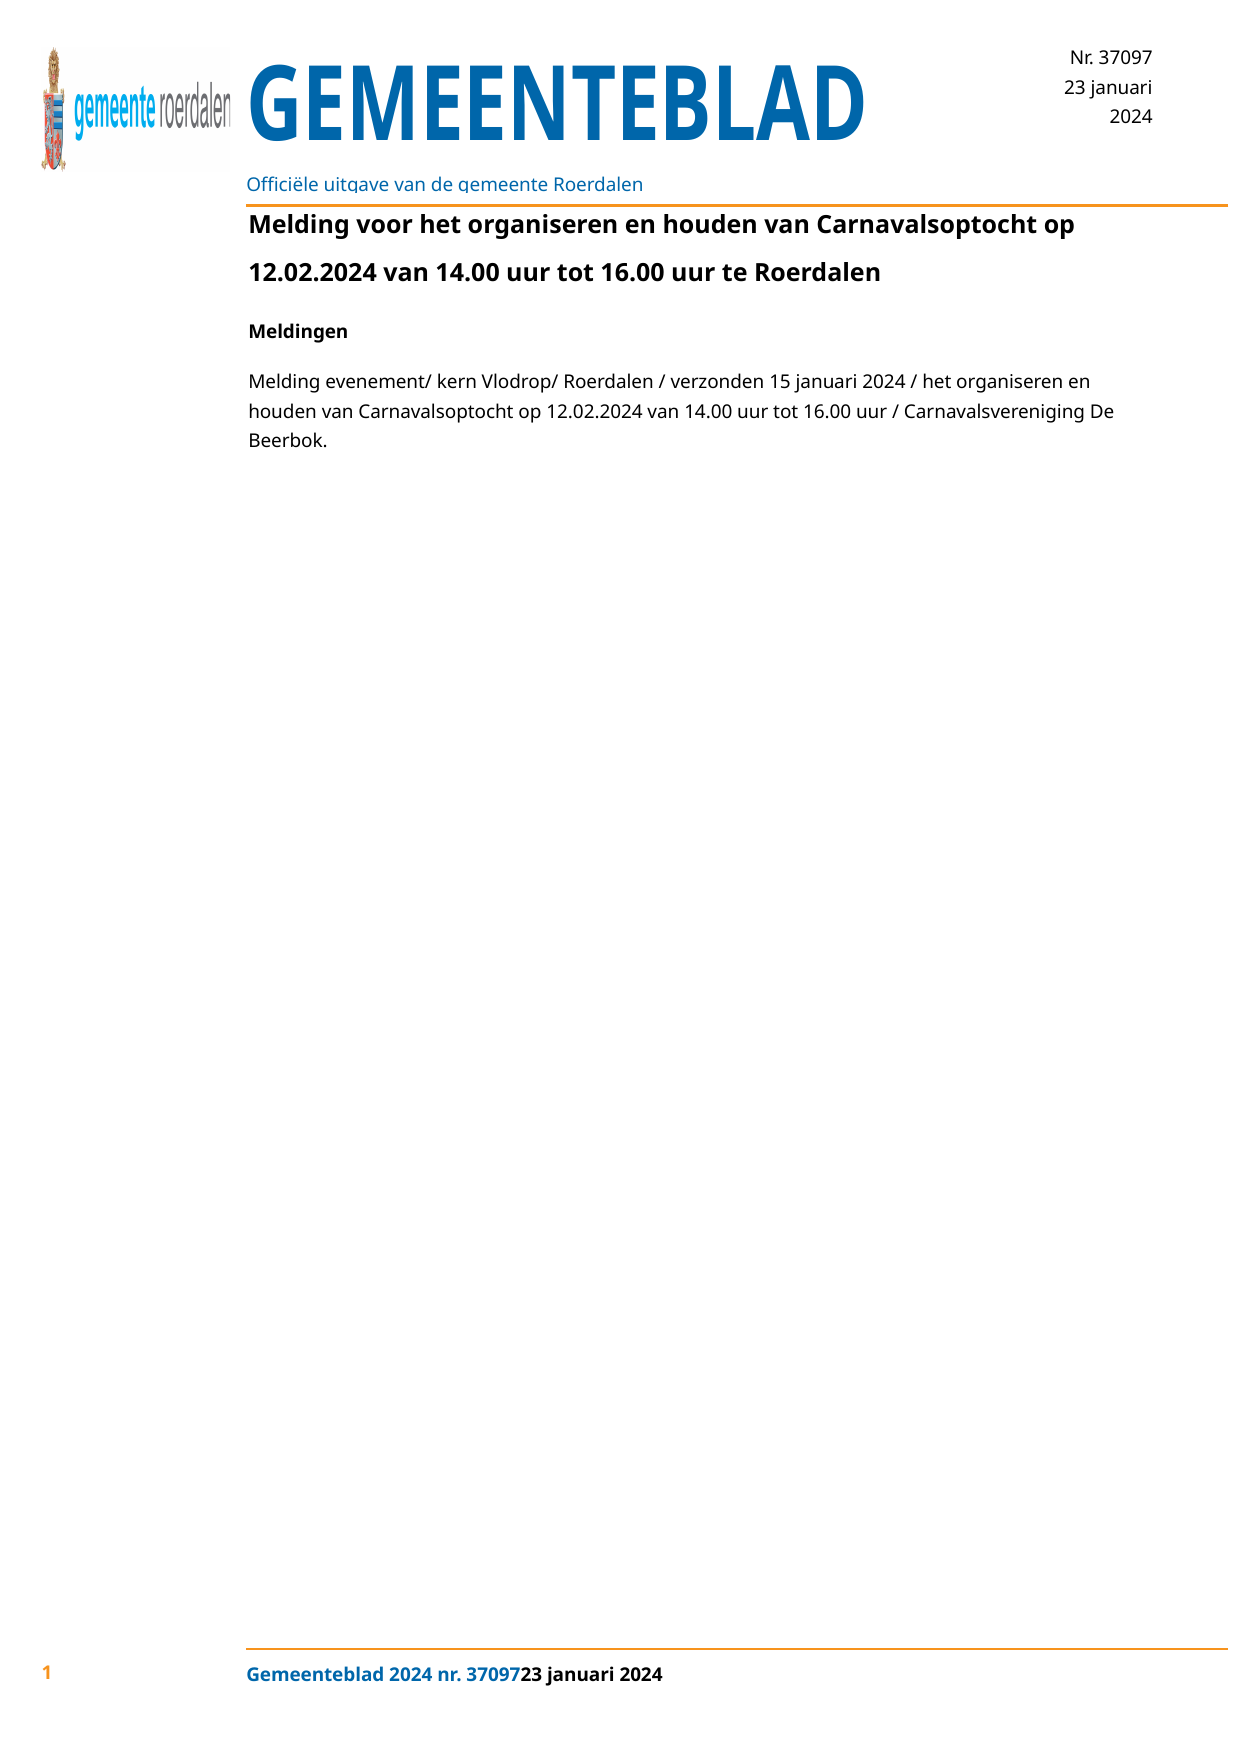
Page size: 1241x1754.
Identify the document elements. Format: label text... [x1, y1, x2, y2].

picture [41, 47, 231, 172]
text Melding voor het organiseren en houden van Carnavalsoptocht op 12.02.2024 van 14.00 uur tot 16.00 uur te Roerdalen [248, 207, 1152, 288]
text Melding evenement/ kern Vlodrop/ Roerdalen / verzonden 15 januari 2024 / het organiseren en houden van Carnavalsoptocht op 12.02.2024 van 14.00 uur tot 16.00 uur / Carnavalsvereniging De Beerbok. [248, 368, 1152, 453]
text Meldingen [248, 318, 1152, 344]
